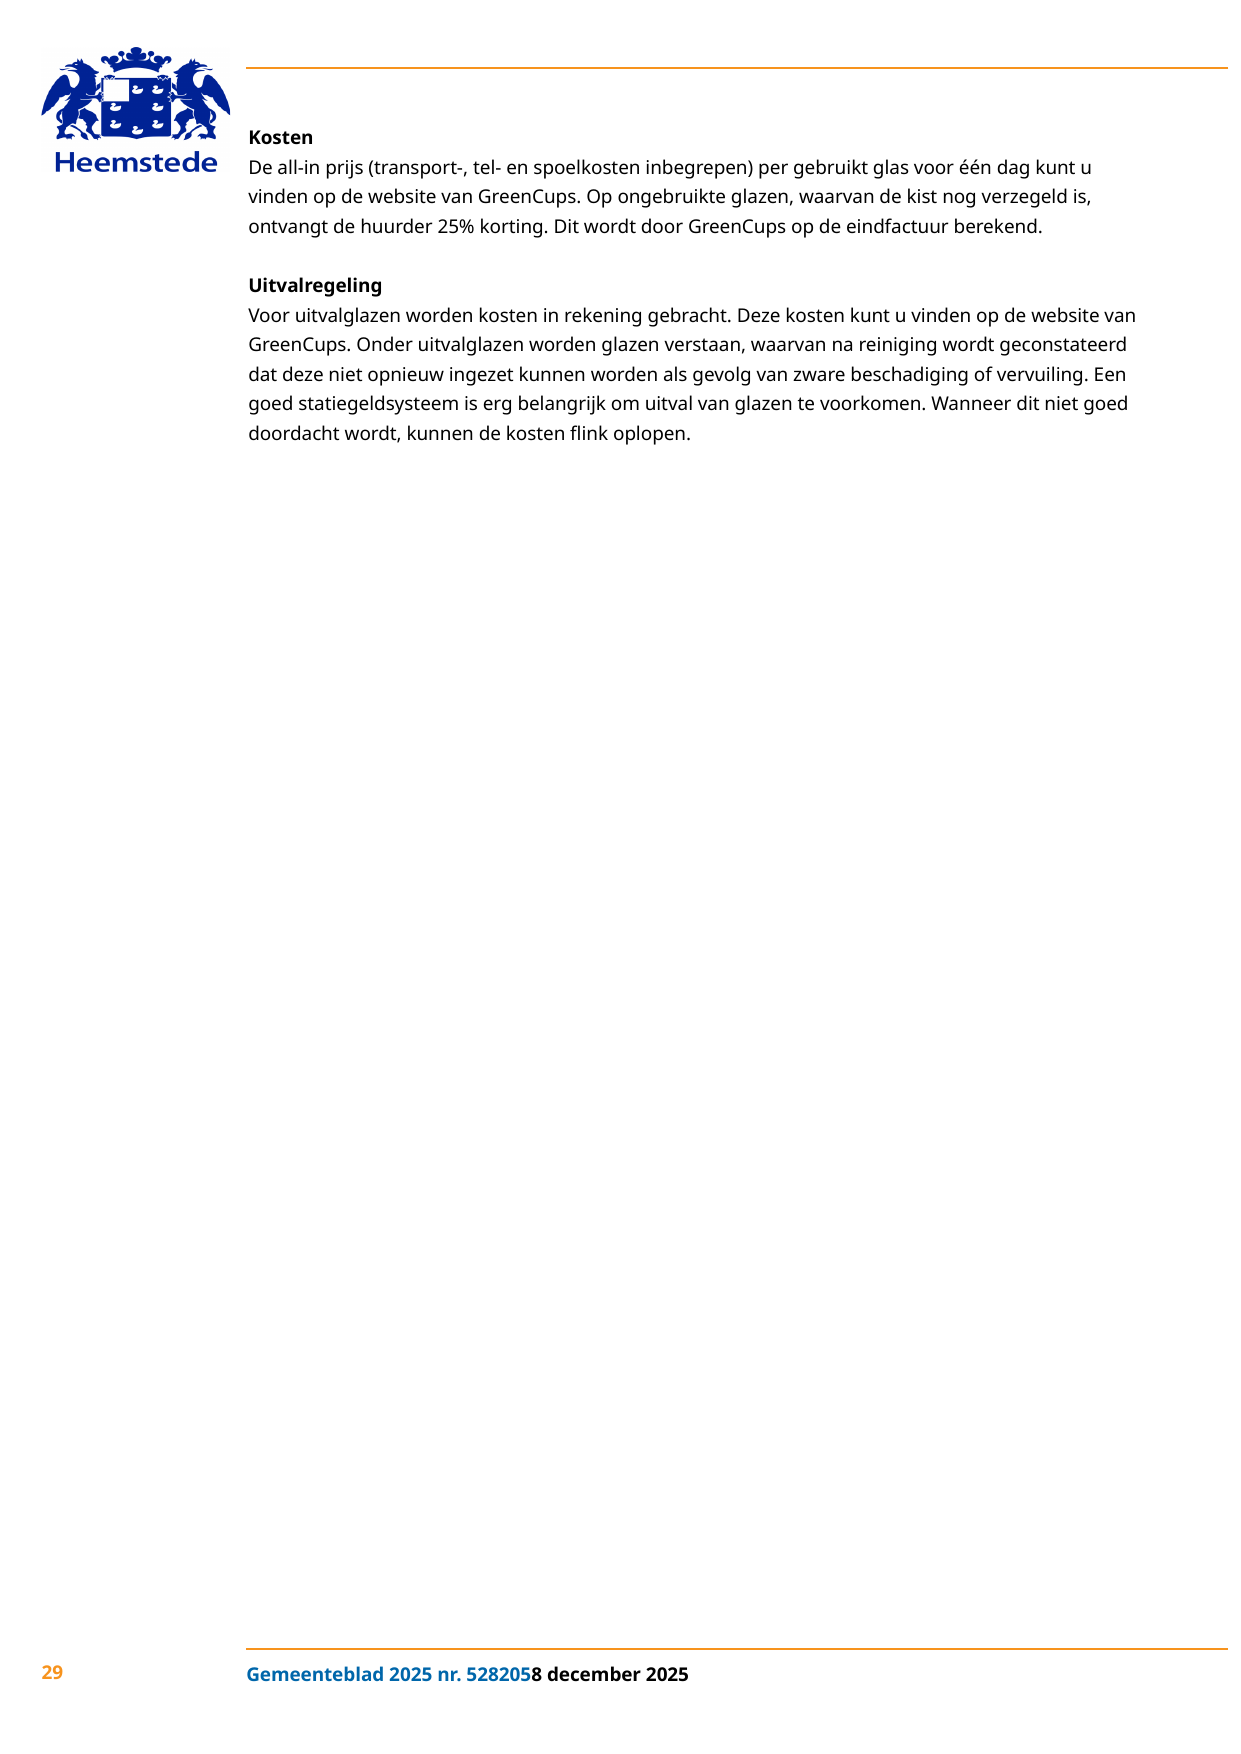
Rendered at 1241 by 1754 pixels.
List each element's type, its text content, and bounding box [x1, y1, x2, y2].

text Uitvalregeling [248, 272, 1152, 298]
text Voor uitvalglazen worden kosten in rekening gebracht. Deze kosten kunt u vinden op de website van GreenCups. Onder uitvalglazen worden glazen verstaan, waarvan na reiniging wordt geconstateerd dat deze niet opnieuw ingezet kunnen worden als gevolg van zware beschadiging of vervuiling. Een goed statiegeldsysteem is erg belangrijk om uitval van glazen te voorkomen. Wanneer dit niet goed doordacht wordt, kunnen de kosten flink oplopen. [248, 302, 1152, 446]
text Kosten [248, 124, 1152, 150]
picture [41, 47, 231, 172]
text De all-in prijs (transport-, tel- en spoelkosten inbegrepen) per gebruikt glas voor één dag kunt u vinden op de website van GreenCups. Op ongebruikte glazen, waarvan de kist nog verzegeld is, ontvangt de huurder 25% korting. Dit wordt door GreenCups op de eindfactuur berekend. [248, 154, 1152, 239]
